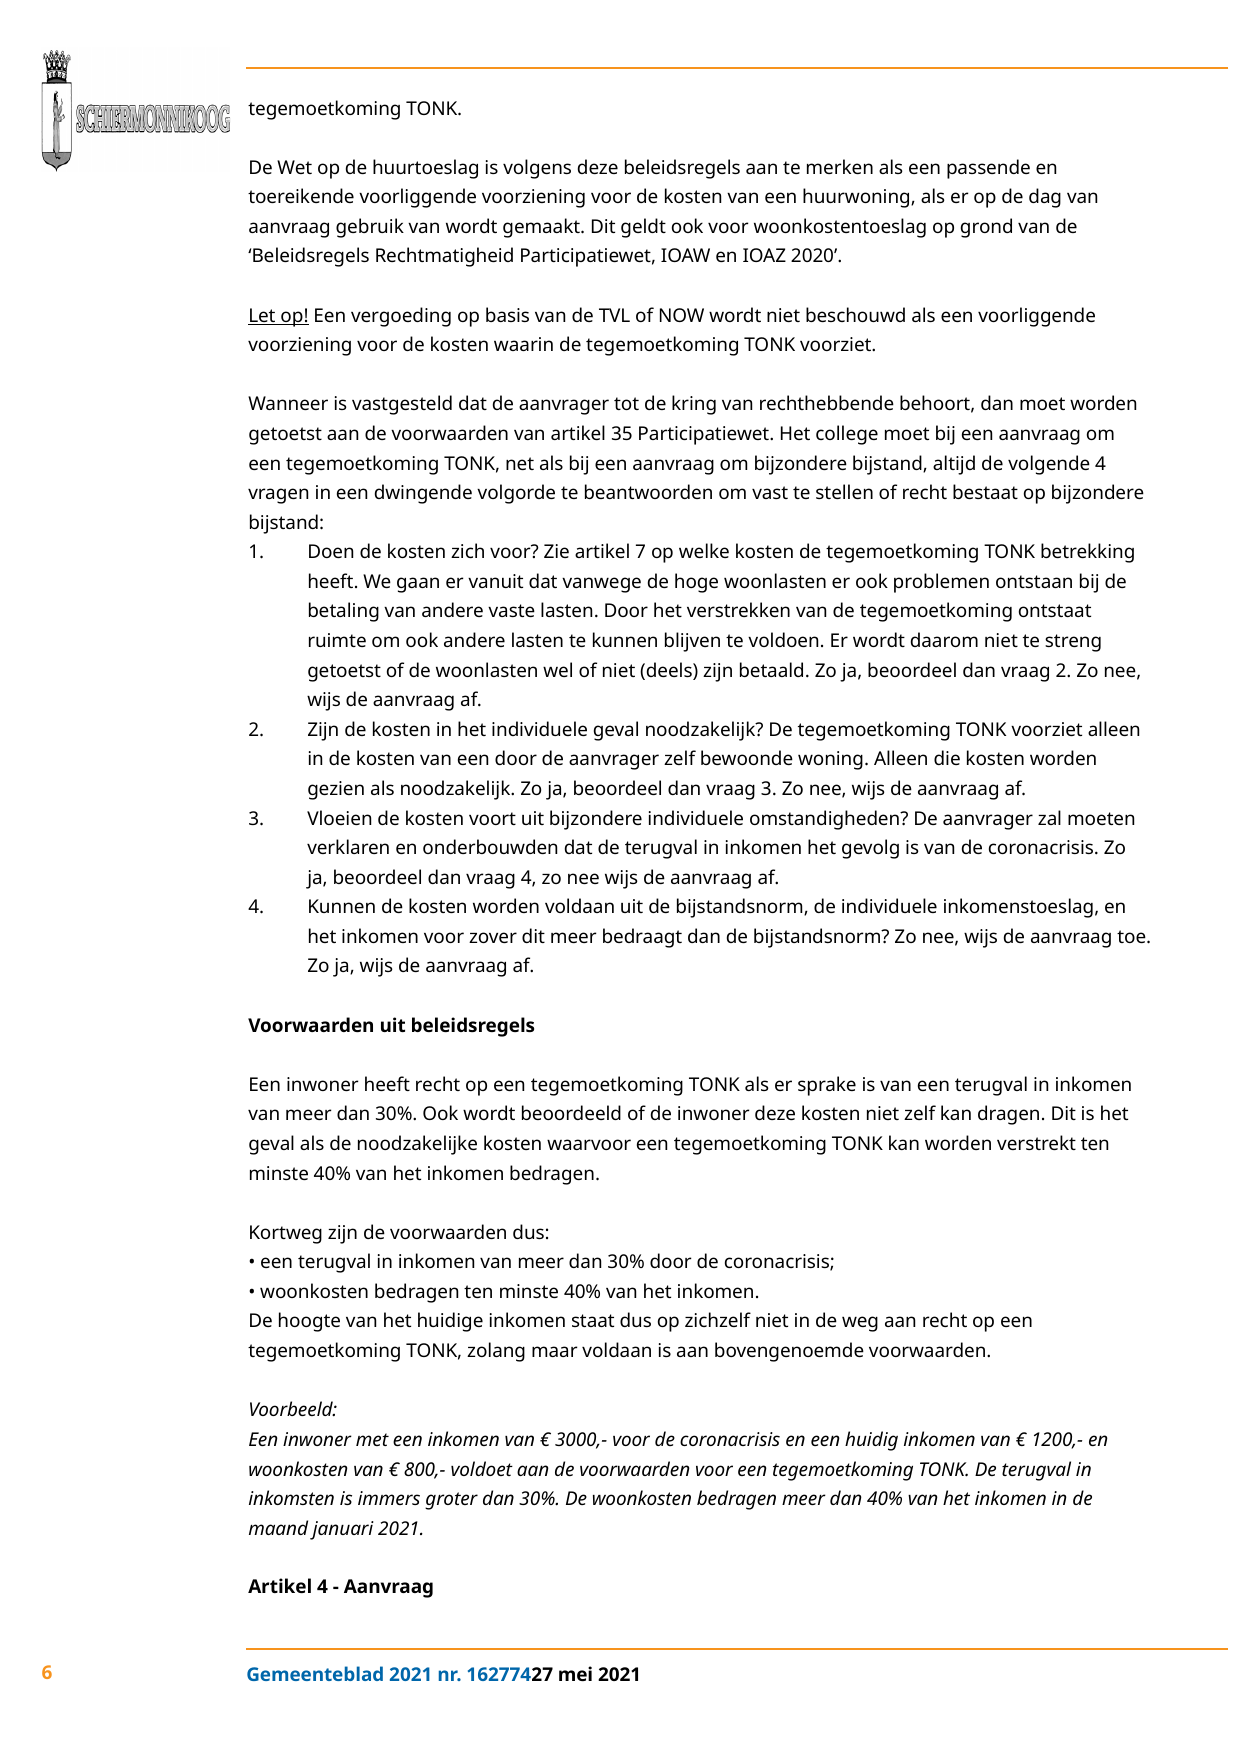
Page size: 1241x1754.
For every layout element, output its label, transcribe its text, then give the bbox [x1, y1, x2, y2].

text • een terugval in inkomen van meer dan 30% door de coronacrisis; [248, 1248, 1152, 1274]
text • woonkosten bedragen ten minste 40% van het inkomen. [248, 1278, 1152, 1304]
list Kunnen de kosten worden voldaan uit de bijstandsnorm, de individuele inkomenstoeslag, en het inkomen voor zover dit meer bedraagt dan de bijstandsnorm? Zo nee, wijs de aanvraag toe. Zo ja, wijs de aanvraag af. [248, 893, 1152, 978]
list Vloeien de kosten voort uit bijzondere individuele omstandigheden? De aanvrager zal moeten verklaren en onderbouwden dat de terugval in inkomen het gevolg is van de coronacrisis. Zo ja, beoordeel dan vraag 4, zo nee wijs de aanvraag af. [248, 805, 1152, 890]
text De hoogte van het huidige inkomen staat dus op zichzelf niet in de weg aan recht op een tegemoetkoming TONK, zolang maar voldaan is aan bovengenoemde voorwaarden. [248, 1308, 1152, 1363]
text Artikel 4 - Aanvraag [248, 1573, 1152, 1599]
picture [41, 47, 231, 172]
text De Wet op de huurtoeslag is volgens deze beleidsregels aan te merken als een passende en toereikende voorliggende voorziening voor de kosten van een huurwoning, als er op de dag van aanvraag gebruik van wordt gemaakt. Dit geldt ook voor woonkostentoeslag op grond van de ‘Beleidsregels Rechtmatigheid Participatiewet, IOAW en IOAZ 2020’. [248, 154, 1152, 268]
text Let op! Een vergoeding op basis van de TVL of NOW wordt niet beschouwd als een voorliggende voorziening voor de kosten waarin de tegemoetkoming TONK voorziet. [248, 302, 1152, 357]
list Doen de kosten zich voor? Zie artikel 7 op welke kosten de tegemoetkoming TONK betrekking heeft. We gaan er vanuit dat vanwege de hoge woonlasten er ook problemen ontstaan bij de betaling van andere vaste lasten. Door het verstrekken van de tegemoetkoming ontstaat ruimte om ook andere lasten te kunnen blijven te voldoen. Er wordt daarom niet te streng getoetst of de woonlasten wel of niet (deels) zijn betaald. Zo ja, beoordeel dan vraag 2. Zo nee, wijs de aanvraag af. [248, 538, 1152, 712]
list Zijn de kosten in het individuele geval noodzakelijk? De tegemoetkoming TONK voorziet alleen in de kosten van een door de aanvrager zelf bewoonde woning. Alleen die kosten worden gezien als noodzakelijk. Zo ja, beoordeel dan vraag 3. Zo nee, wijs de aanvraag af. [248, 716, 1152, 801]
text Een inwoner heeft recht op een tegemoetkoming TONK als er sprake is van een terugval in inkomen van meer dan 30%. Ook wordt beoordeeld of de inwoner deze kosten niet zelf kan dragen. Dit is het geval als de noodzakelijke kosten waarvoor een tegemoetkoming TONK kan worden verstrekt ten minste 40% van het inkomen bedragen. [248, 1071, 1152, 1186]
table_header Voorbeeld: Een inwoner met een inkomen van € 3000,- voor de coronacrisis en een huidig inkomen van € 1200,- en woonkosten van € 800,- voldoet aan de voorwaarden voor een tegemoetkoming TONK. De terugval in inkomsten is immers groter dan 30%. De woonkosten bedragen meer dan 40% van het inkomen in de maand januari 2021. [248, 1397, 1152, 1541]
text Wanneer is vastgesteld dat de aanvrager tot de kring van rechthebbende behoort, dan moet worden getoetst aan de voorwaarden van artikel 35 Participatiewet. Het college moet bij een aanvraag om een tegemoetkoming TONK, net als bij een aanvraag om bijzondere bijstand, altijd de volgende 4 vragen in een dwingende volgorde te beantwoorden om vast te stellen of recht bestaat op bijzondere bijstand: [248, 391, 1152, 535]
text Kortweg zijn de voorwaarden dus: [248, 1219, 1152, 1245]
text Voorwaarden uit beleidsregels [248, 1012, 1152, 1038]
text tegemoetkoming TONK. [248, 95, 1152, 121]
